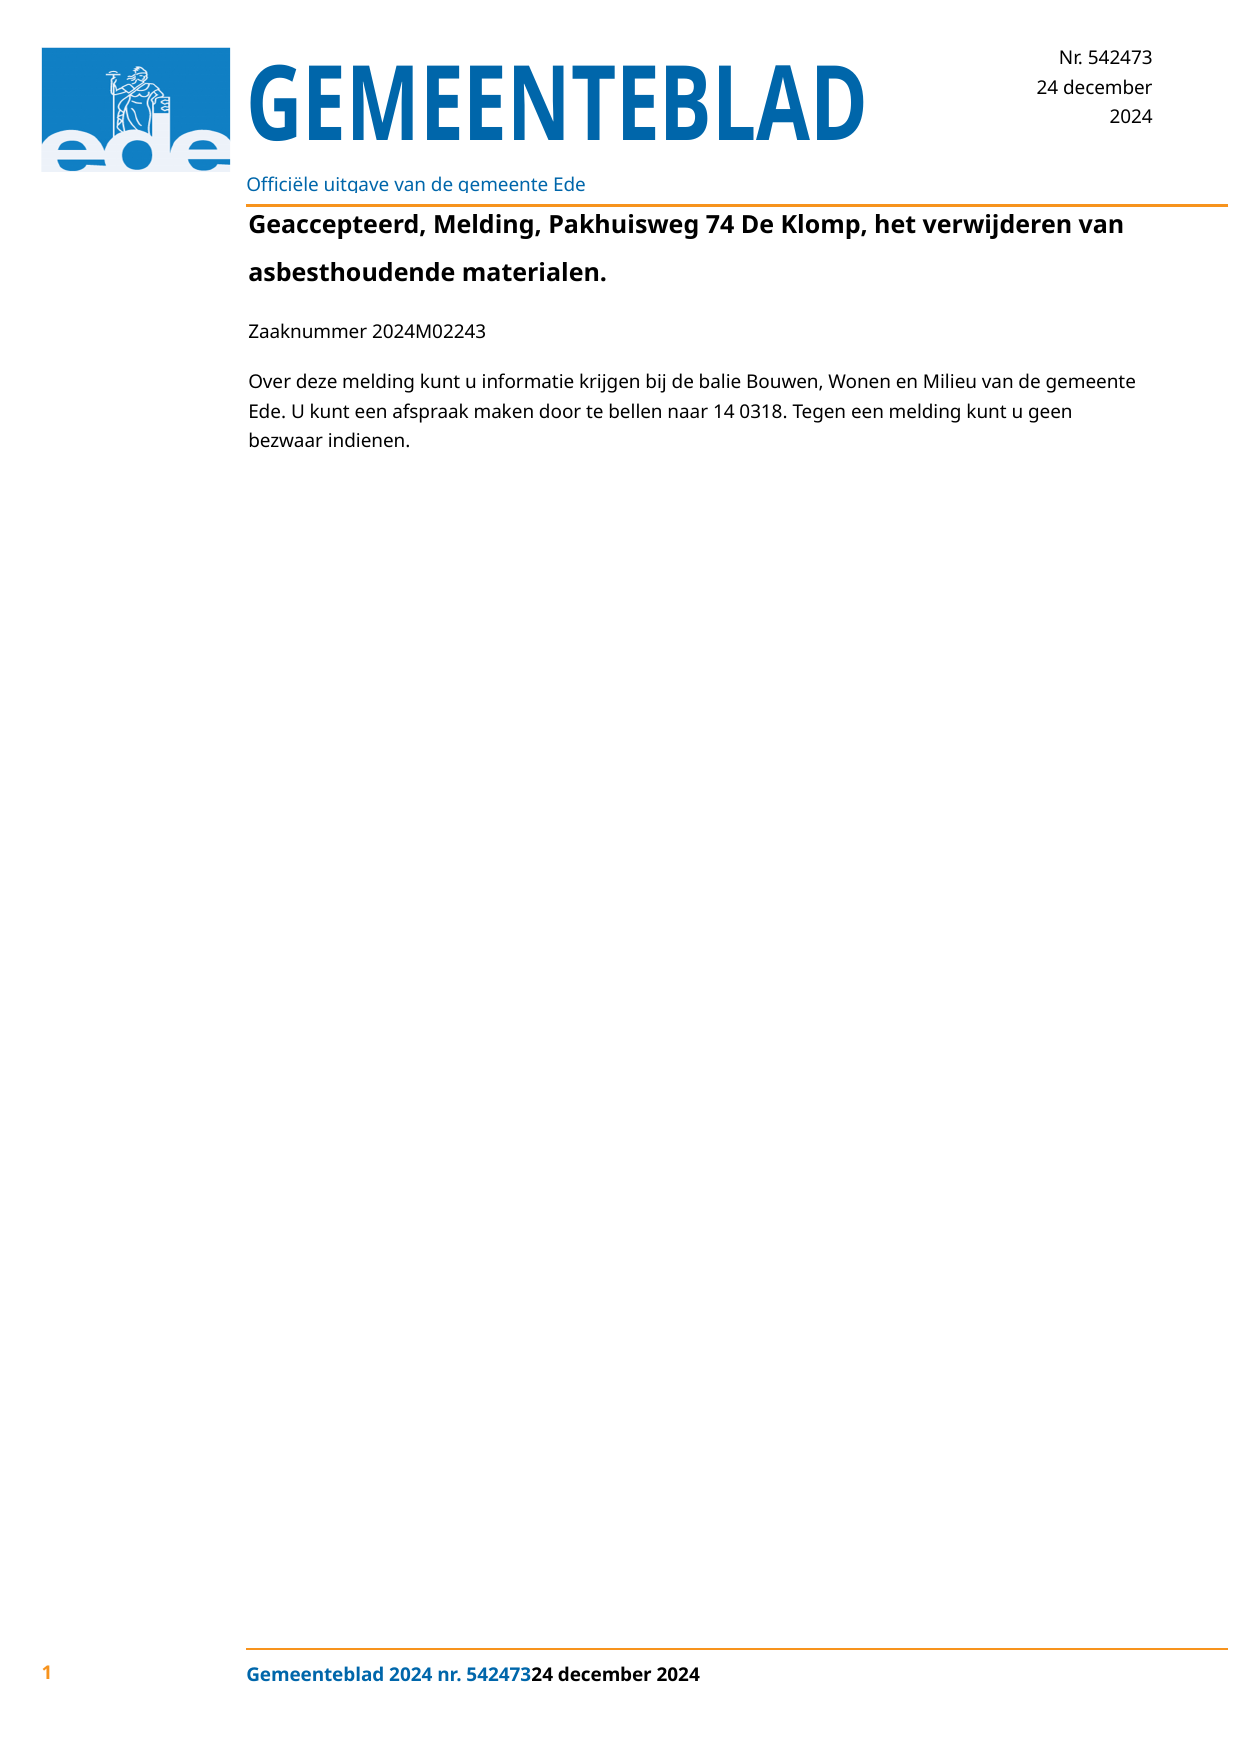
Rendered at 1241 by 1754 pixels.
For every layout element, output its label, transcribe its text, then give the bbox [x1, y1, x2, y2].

text Over deze melding kunt u informatie krijgen bij de balie Bouwen, Wonen en Milieu van de gemeente Ede. U kunt een afspraak maken door te bellen naar 14 0318. Tegen een melding kunt u geen bezwaar indienen. [248, 368, 1152, 453]
picture [41, 47, 231, 172]
text Geaccepteerd, Melding, Pakhuisweg 74 De Klomp, het verwijderen van asbesthoudende materialen. [248, 207, 1152, 288]
text Zaaknummer 2024M02243 [248, 318, 1152, 344]
